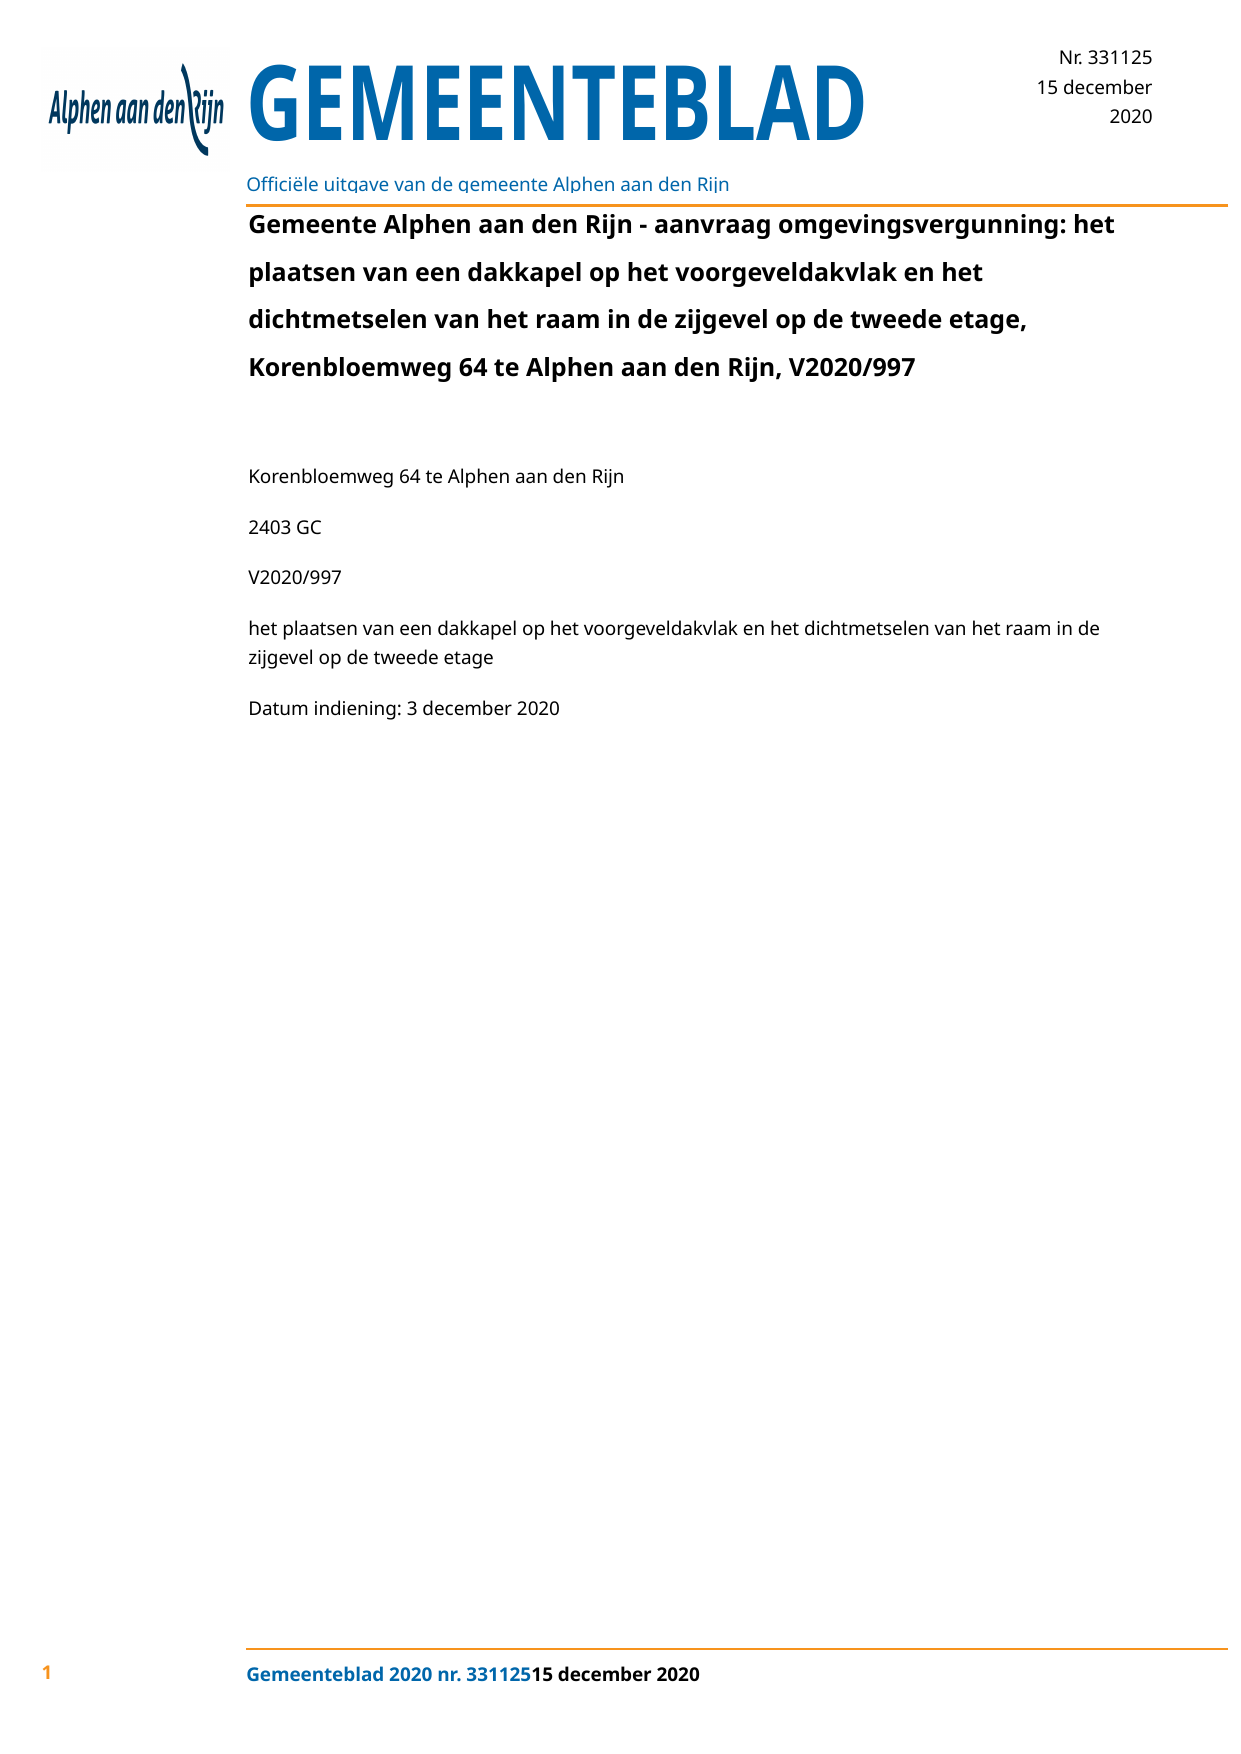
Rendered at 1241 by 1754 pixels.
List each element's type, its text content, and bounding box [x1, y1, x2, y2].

text Korenbloemweg 64 te Alphen aan den Rijn [248, 463, 1152, 489]
text het plaatsen van een dakkapel op het voorgeveldakvlak en het dichtmetselen van het raam in de zijgevel op de tweede etage [248, 615, 1152, 670]
text Datum indiening: 3 december 2020 [248, 695, 1152, 721]
text V2020/997 [248, 564, 1152, 590]
text Gemeente Alphen aan den Rijn - aanvraag omgevingsvergunning: het plaatsen van een dakkapel op het voorgeveldakvlak en het dichtmetselen van het raam in de zijgevel op de tweede etage, Korenbloemweg 64 te Alphen aan den Rijn, V2020/997 [248, 207, 1152, 384]
text 2403 GC [248, 514, 1152, 540]
picture [41, 47, 231, 172]
